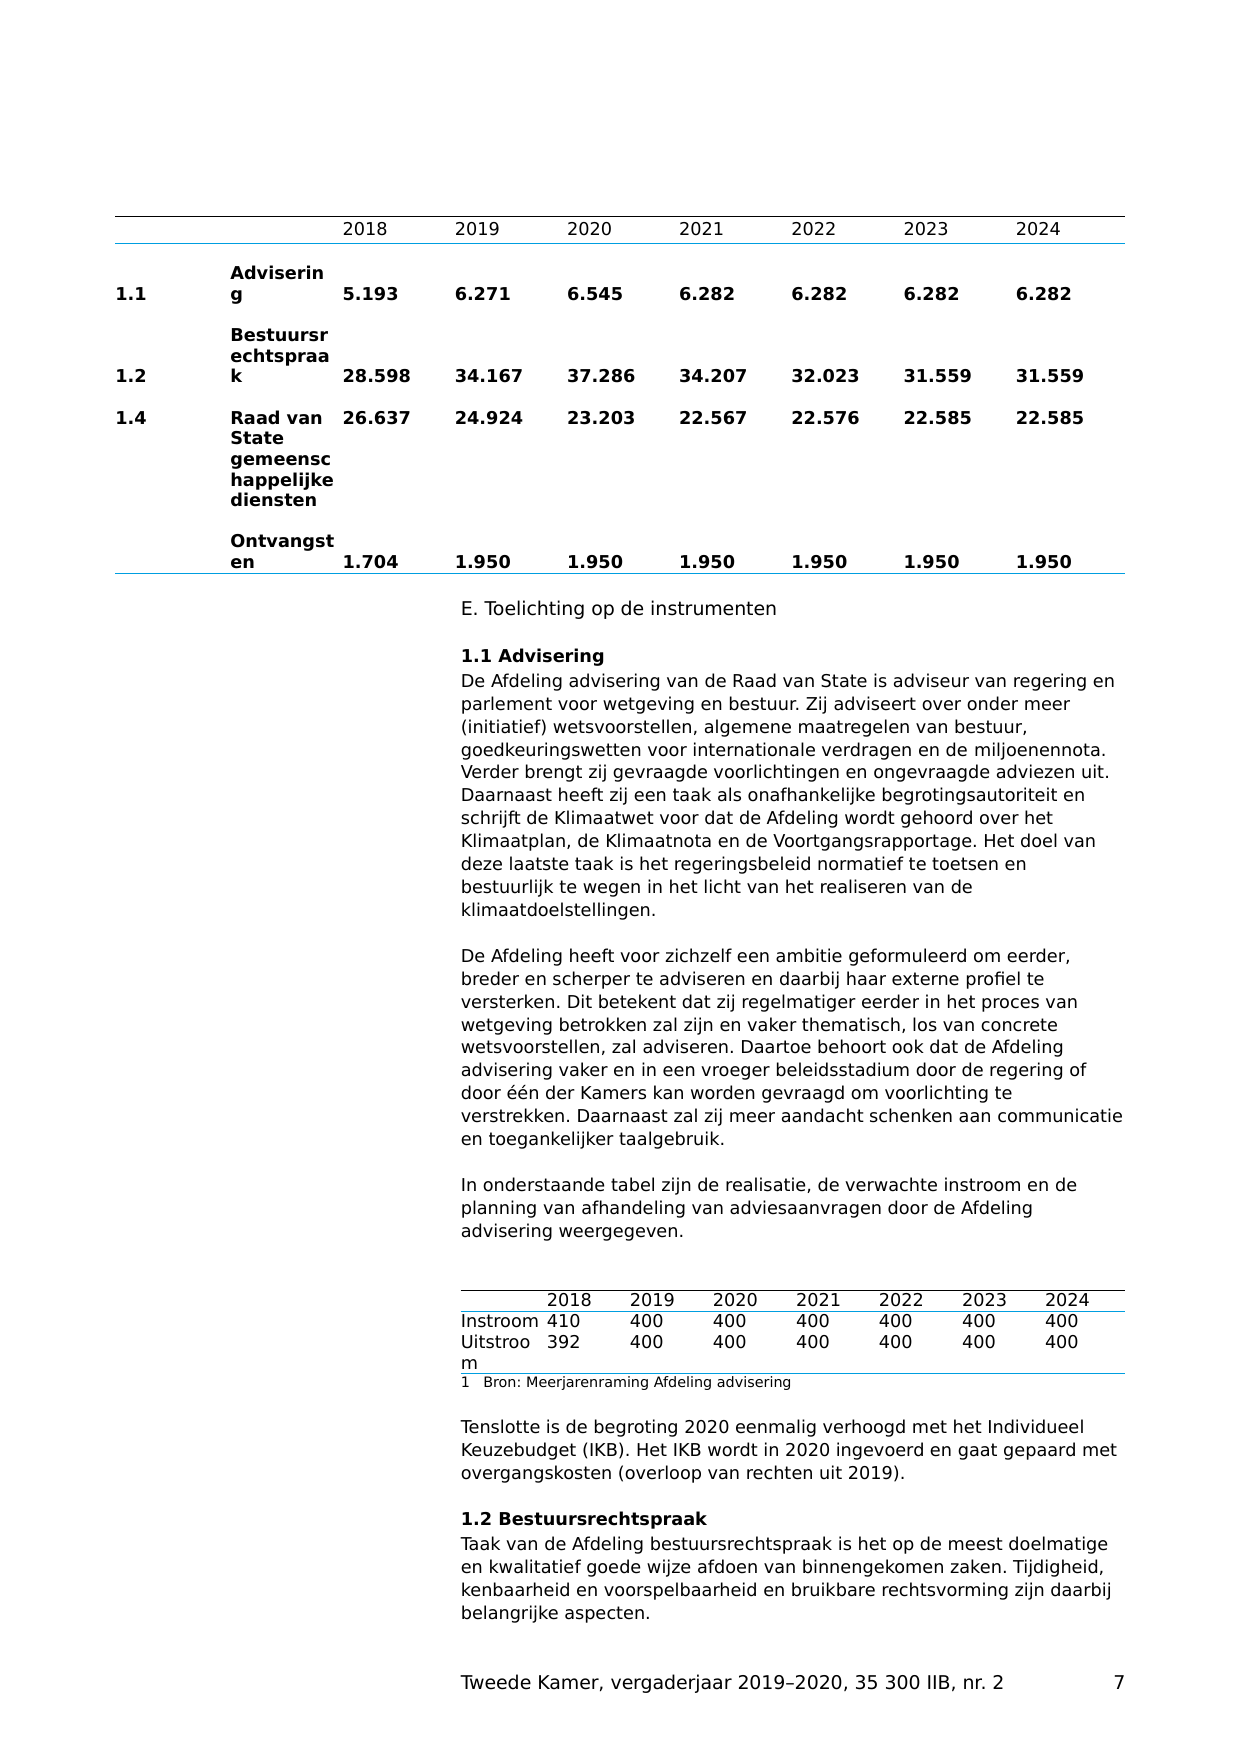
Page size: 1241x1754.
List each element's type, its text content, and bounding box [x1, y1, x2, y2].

table_cell 22.567 [676, 408, 788, 511]
table_cell [900, 244, 1013, 263]
table_cell 2023 [959, 1291, 1042, 1311]
table_cell 1.704 [340, 531, 452, 573]
table_cell 410 [544, 1312, 627, 1332]
title E. Toelichting op de instrumenten [461, 598, 1125, 620]
table_cell [788, 511, 900, 531]
table_cell 392 [544, 1332, 627, 1373]
table_cell [115, 305, 227, 325]
table_cell 400 [793, 1312, 876, 1332]
table_cell 1.950 [788, 531, 900, 573]
table_cell [452, 511, 564, 531]
table_cell [115, 511, 227, 531]
table_cell 2019 [452, 217, 564, 243]
table_cell [227, 244, 339, 263]
table_cell [1013, 305, 1125, 325]
table_cell 6.282 [788, 263, 900, 304]
table_cell 400 [627, 1312, 710, 1332]
table_cell 22.576 [788, 408, 900, 511]
table_cell 400 [876, 1332, 959, 1373]
table_cell 2024 [1013, 217, 1125, 243]
table_cell 31.559 [900, 325, 1013, 387]
table_cell 400 [876, 1312, 959, 1332]
table_cell [452, 305, 564, 325]
table_cell [340, 511, 452, 531]
table_cell [676, 511, 788, 531]
table_cell 5.193 [340, 263, 452, 304]
table_cell [788, 305, 900, 325]
table_cell Uitstroom [461, 1332, 544, 1373]
table_cell 2022 [788, 217, 900, 243]
table_cell [452, 244, 564, 263]
table_cell [461, 1291, 544, 1311]
table_cell [227, 305, 339, 325]
table_cell Bestuursrechtspraak [227, 325, 339, 387]
table_cell [340, 305, 452, 325]
table_cell 34.167 [452, 325, 564, 387]
table_cell 1.950 [1013, 531, 1125, 573]
table_cell [564, 511, 676, 531]
table_cell [564, 305, 676, 325]
table_cell 37.286 [564, 325, 676, 387]
table_cell [115, 244, 227, 263]
table_cell 400 [710, 1332, 793, 1373]
table_cell [340, 387, 452, 408]
table_cell Raad van State gemeenschappelijke diensten [227, 408, 339, 511]
table_cell 31.559 [1013, 325, 1125, 387]
table_cell 400 [959, 1312, 1042, 1332]
list Bron: Meerjarenraming Afdeling advisering [461, 1374, 1125, 1391]
table_cell [788, 244, 900, 263]
table_cell [676, 244, 788, 263]
table_cell 2021 [676, 217, 788, 243]
table_cell [900, 387, 1013, 408]
table_cell [900, 305, 1013, 325]
table_cell [227, 387, 339, 408]
table_cell 1.4 [115, 408, 227, 511]
table_cell [676, 387, 788, 408]
table_header Tabel 2 Budgettaire gevolgen van beleid art. 1 Raad van State (bedragen x € 1.000) [115, 191, 1125, 216]
table_cell 6.282 [1013, 263, 1125, 304]
table_cell 400 [1042, 1332, 1125, 1373]
table_cell 1.1 [115, 263, 227, 304]
table_cell 400 [710, 1312, 793, 1332]
table_cell [900, 511, 1013, 531]
table_cell 2019 [627, 1291, 710, 1311]
table_cell 32.023 [788, 325, 900, 387]
table_cell 1.2 [115, 325, 227, 387]
table_cell 2022 [876, 1291, 959, 1311]
table_cell [227, 217, 339, 243]
table_cell 2018 [544, 1291, 627, 1311]
table_cell [115, 387, 227, 408]
table_cell [676, 305, 788, 325]
text Tenslotte is de begroting 2020 eenmalig verhoogd met het Individueel Keuzebudget (IKB). Het IKB wordt in 2020 ingevoerd en gaat gepaard met overgangskosten (overloop van rechten uit 2019). [461, 1416, 1125, 1484]
table_cell 34.207 [676, 325, 788, 387]
table_cell 6.271 [452, 263, 564, 304]
table_cell 2020 [710, 1291, 793, 1311]
table_cell 2024 [1042, 1291, 1125, 1311]
table_cell 2021 [793, 1291, 876, 1311]
table_cell 2023 [900, 217, 1013, 243]
text 1.2 Bestuursrechtspraak [461, 1507, 1125, 1530]
table_cell [115, 531, 227, 573]
table_cell 1.950 [564, 531, 676, 573]
table_cell 400 [793, 1332, 876, 1373]
text In onderstaande tabel zijn de realisatie, de verwachte instroom en de planning van afhandeling van adviesaanvragen door de Afdeling advisering weergegeven. [461, 1173, 1125, 1242]
table_cell [564, 387, 676, 408]
table_cell 22.585 [900, 408, 1013, 511]
table_cell [1013, 244, 1125, 263]
table_cell 6.282 [900, 263, 1013, 304]
table_cell 1.950 [452, 531, 564, 573]
table_cell [452, 387, 564, 408]
table_cell 1.950 [900, 531, 1013, 573]
table_cell 28.598 [340, 325, 452, 387]
table_cell 24.924 [452, 408, 564, 511]
table_cell 26.637 [340, 408, 452, 511]
table_cell 22.585 [1013, 408, 1125, 511]
table_cell [788, 387, 900, 408]
table_cell 400 [1042, 1312, 1125, 1332]
table_cell [564, 244, 676, 263]
table_header Tabel 3 Instroom en afhandeling adviesaanvragen (in aantallen)1 [461, 1265, 1125, 1290]
table_cell 2020 [564, 217, 676, 243]
table_cell Advisering [227, 263, 339, 304]
table_cell 1.950 [676, 531, 788, 573]
table_cell [1013, 511, 1125, 531]
table_cell Instroom [461, 1312, 544, 1332]
table_cell 23.203 [564, 408, 676, 511]
table_cell 6.545 [564, 263, 676, 304]
table_cell [115, 217, 227, 243]
table_cell 2018 [340, 217, 452, 243]
table_cell Ontvangsten [227, 531, 339, 573]
table_cell 400 [627, 1332, 710, 1373]
text De Afdeling heeft voor zichzelf een ambitie geformuleerd om eerder, breder en scherper te adviseren en daarbij haar externe profiel te versterken. Dit betekent dat zij regelmatiger eerder in het proces van wetgeving betrokken zal zijn en vaker thematisch, los van concrete wetsvoorstellen, zal adviseren. Daartoe behoort ook dat de Afdeling advisering vaker en in een vroeger beleidsstadium door de regering of door één der Kamers kan worden gevraagd om voorlichting te verstrekken. Daarnaast zal zij meer aandacht schenken aan communicatie en toegankelijker taalgebruik. [461, 944, 1125, 1150]
table_cell [340, 244, 452, 263]
text 1.1 Advisering [461, 644, 1125, 667]
text De Afdeling advisering van de Raad van State is adviseur van regering en parlement voor wetgeving en bestuur. Zij adviseert over onder meer (initiatief) wetsvoorstellen, algemene maatregelen van bestuur, goedkeuringswetten voor internationale verdragen en de miljoenennota. Verder brengt zij gevraagde voorlichtingen en ongevraagde adviezen uit. Daarnaast heeft zij een taak als onafhankelijke begrotingsautoriteit en schrijft de Klimaatwet voor dat de Afdeling wordt gehoord over het Klimaatplan, de Klimaatnota en de Voortgangsrapportage. Het doel van deze laatste taak is het regeringsbeleid normatief te toetsen en bestuurlijk te wegen in het licht van het realiseren van de klimaatdoelstellingen. [461, 669, 1125, 921]
text Taak van de Afdeling bestuursrechtspraak is het op de meest doelmatige en kwalitatief goede wijze afdoen van binnengekomen zaken. Tijdigheid, kenbaarheid en voorspelbaarheid en bruikbare rechtsvorming zijn daarbij belangrijke aspecten. [461, 1532, 1125, 1624]
table_cell 400 [959, 1332, 1042, 1373]
table_cell [1013, 387, 1125, 408]
table_cell [227, 511, 339, 531]
table_cell 6.282 [676, 263, 788, 304]
